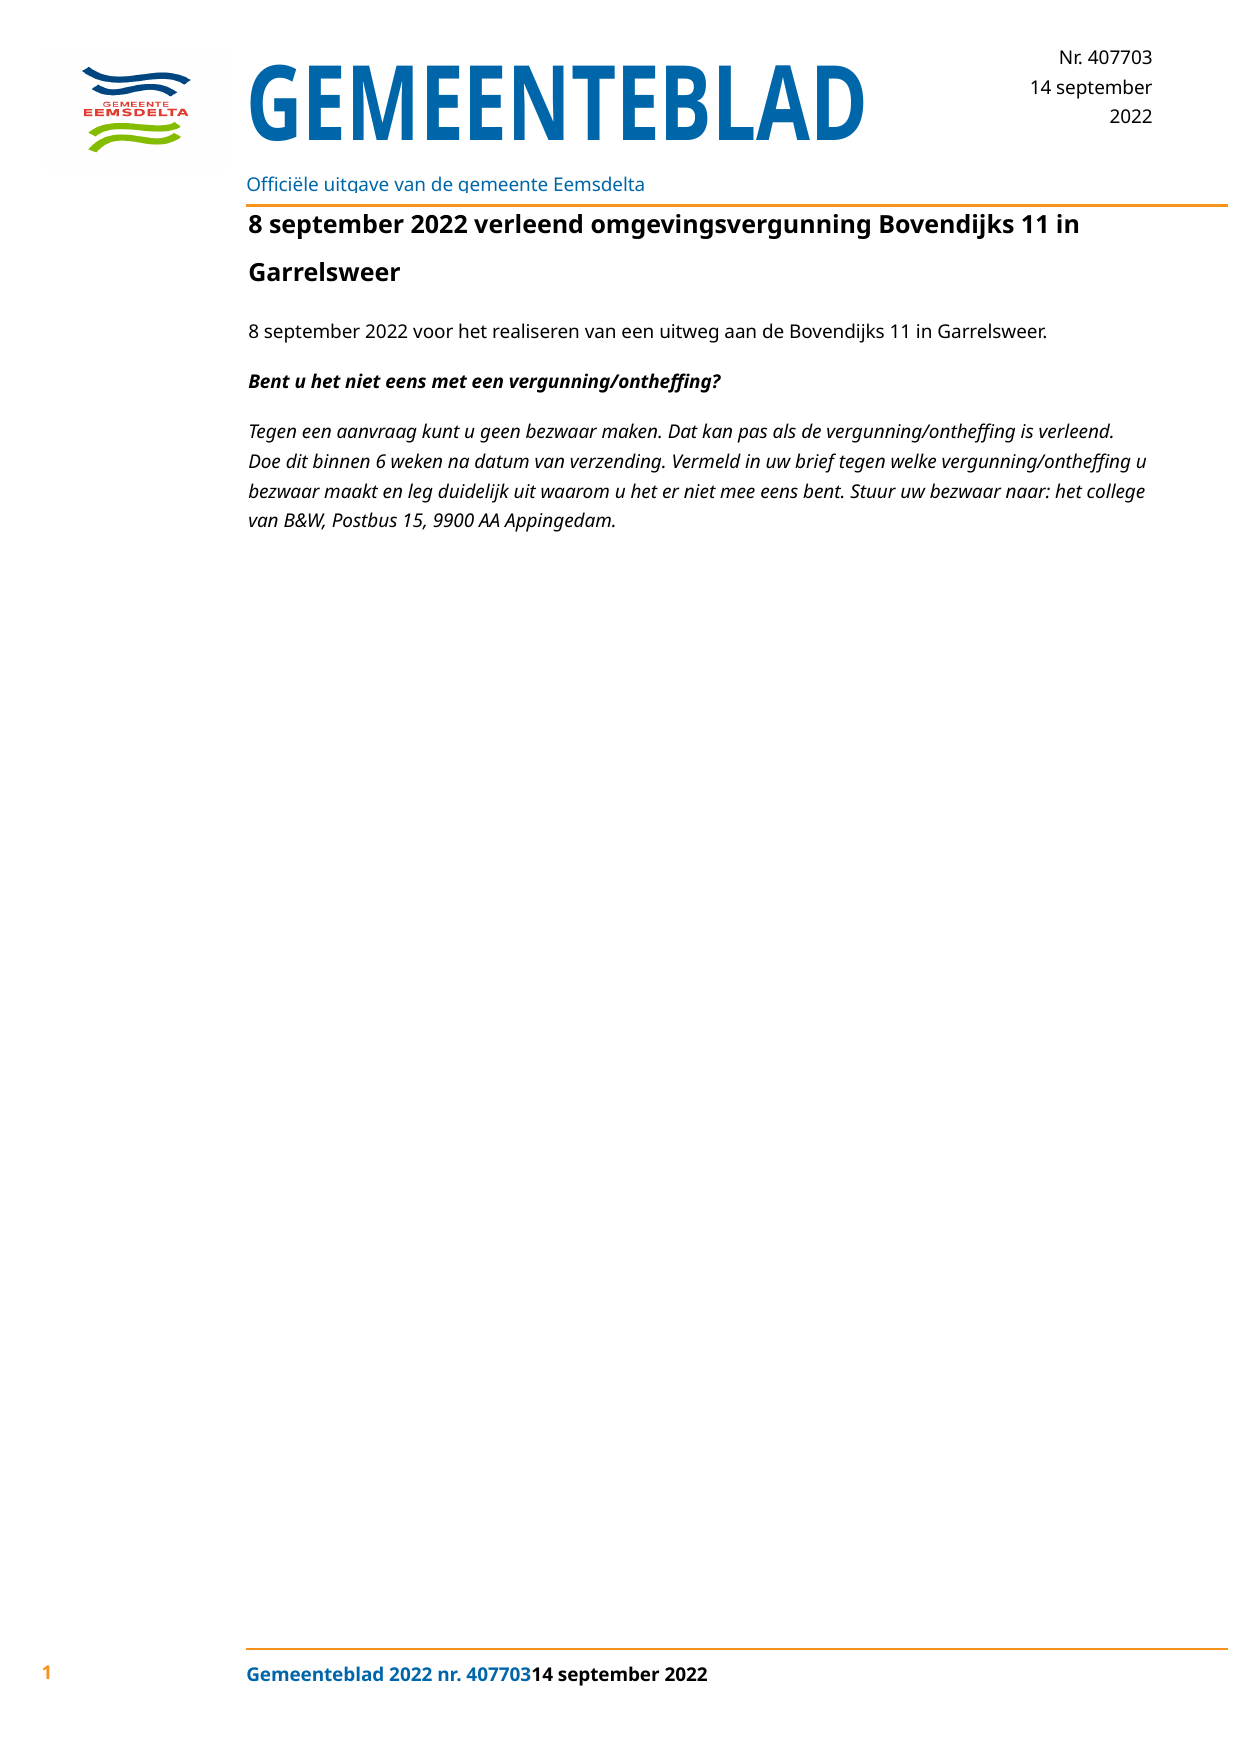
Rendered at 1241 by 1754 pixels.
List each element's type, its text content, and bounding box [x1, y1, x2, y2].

text 8 september 2022 verleend omgevingsvergunning Bovendijks 11 in Garrelsweer [248, 207, 1152, 288]
text Tegen een aanvraag kunt u geen bezwaar maken. Dat kan pas als de vergunning/ontheffing is verleend. Doe dit binnen 6 weken na datum van verzending. Vermeld in uw brief tegen welke vergunning/ontheffing u bezwaar maakt en leg duidelijk uit waarom u het er niet mee eens bent. Stuur uw bezwaar naar: het college van B&W, Postbus 15, 9900 AA Appingedam. [248, 419, 1152, 533]
text 8 september 2022 voor het realiseren van een uitweg aan de Bovendijks 11 in Garrelsweer. [248, 318, 1152, 344]
text Bent u het niet eens met een vergunning/ontheffing? [248, 368, 1152, 394]
picture [41, 47, 231, 172]
